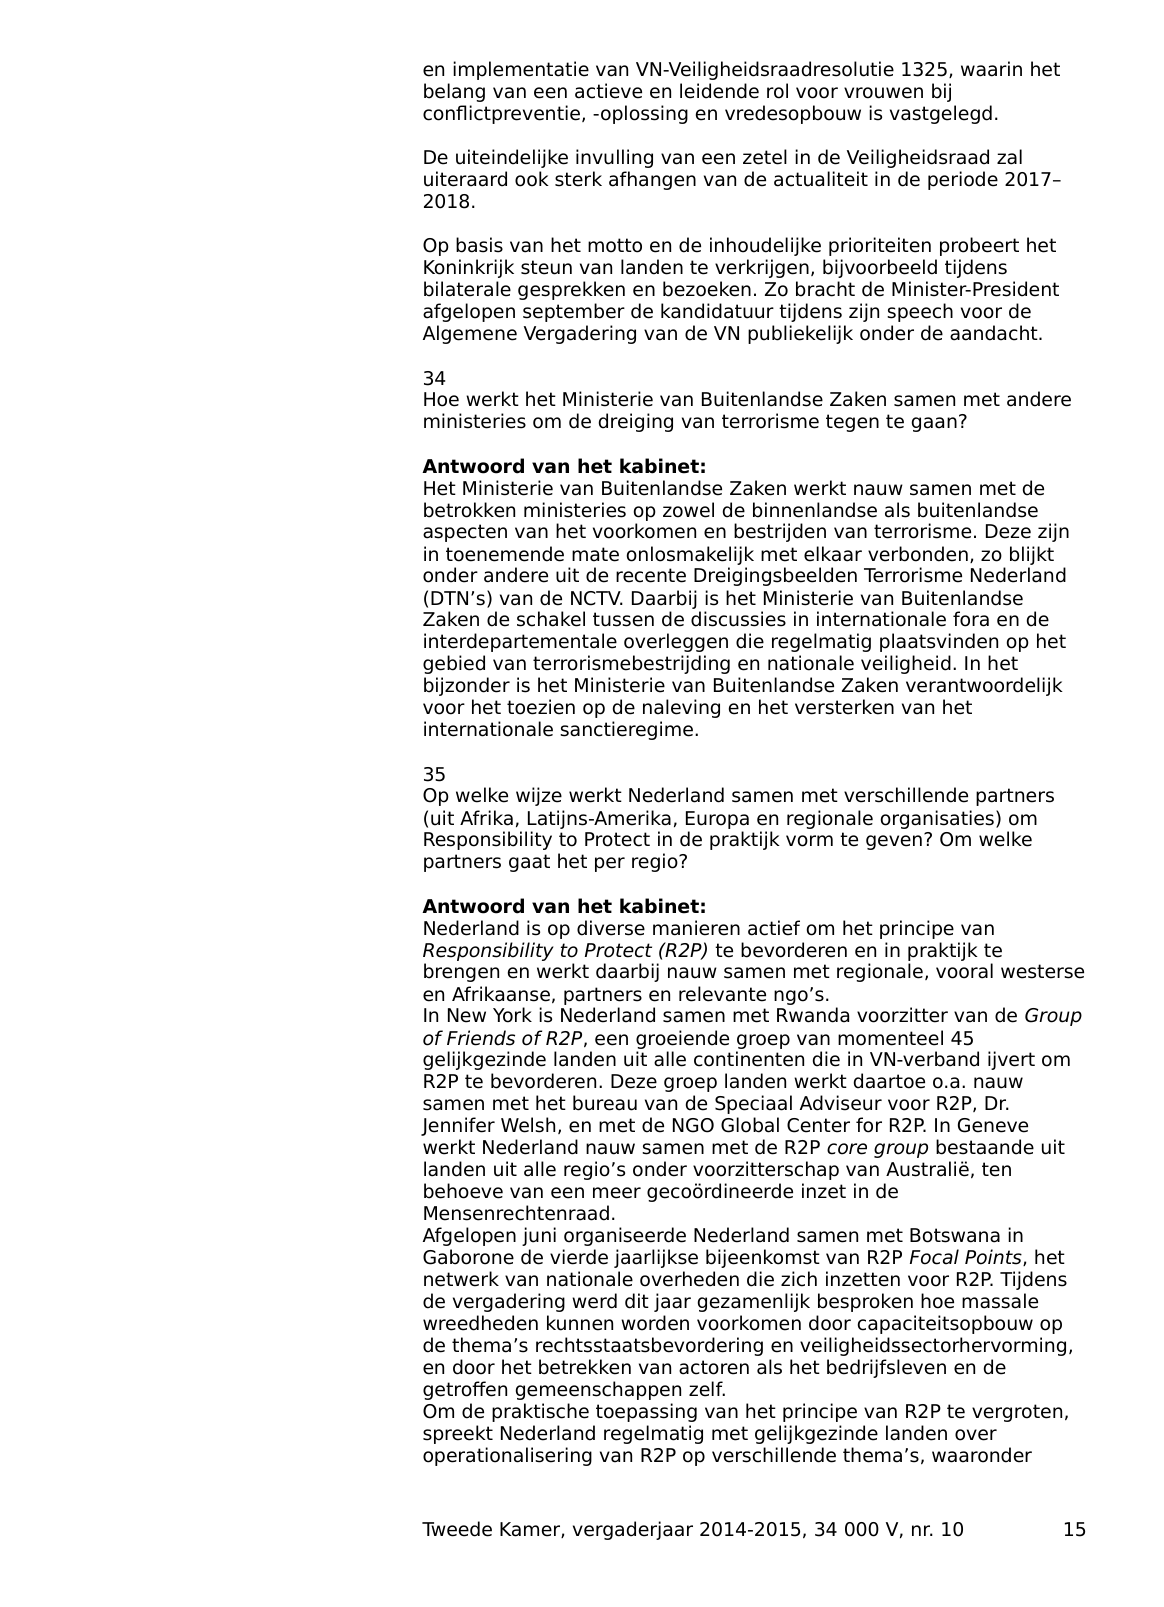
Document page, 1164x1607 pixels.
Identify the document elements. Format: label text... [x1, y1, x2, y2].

text Hoe werkt het Ministerie van Buitenlandse Zaken samen met andere ministeries om de dreiging van terrorisme tegen te gaan? [422, 389, 1087, 433]
text Afgelopen juni organiseerde Nederland samen met Botswana in Gaborone de vierde jaarlijkse bijeenkomst van R2P Focal Points, het netwerk van nationale overheden die zich inzetten voor R2P. Tijdens de vergadering werd dit jaar gezamenlijk besproken hoe massale wreedheden kunnen worden voorkomen door capaciteitsopbouw op de thema’s rechtsstaatsbevordering en veiligheidssectorhervorming, en door het betrekken van actoren als het bedrijfsleven en de getroffen gemeenschappen zelf. [422, 1225, 1087, 1401]
text Om de praktische toepassing van het principe van R2P te vergroten, spreekt Nederland regelmatig met gelijkgezinde landen over operationalisering van R2P op verschillende thema’s, waaronder [422, 1401, 1087, 1467]
text Antwoord van het kabinet: [422, 896, 1087, 917]
text Het Ministerie van Buitenlandse Zaken werkt nauw samen met de betrokken ministeries op zowel de binnenlandse als buitenlandse aspecten van het voorkomen en bestrijden van terrorisme. Deze zijn in toenemende mate onlosmakelijk met elkaar verbonden, zo blijkt onder andere uit de recente Dreigingsbeelden Terrorisme Nederland (DTN’s) van de NCTV. Daarbij is het Ministerie van Buitenlandse Zaken de schakel tussen de discussies in internationale fora en de interdepartementale overleggen die regelmatig plaatsvinden op het gebied van terrorismebestrijding en nationale veiligheid. In het bijzonder is het Ministerie van Buitenlandse Zaken verantwoordelijk voor het toezien op de naleving en het versterken van het internationale sanctieregime. [422, 477, 1087, 741]
text Nederland is op diverse manieren actief om het principe van Responsibility to Protect (R2P) te bevorderen en in praktijk te brengen en werkt daarbij nauw samen met regionale, vooral westerse en Afrikaanse, partners en relevante ngo’s. [422, 917, 1087, 1005]
text Op basis van het motto en de inhoudelijke prioriteiten probeert het Koninkrijk steun van landen te verkrijgen, bijvoorbeeld tijdens bilaterale gesprekken en bezoeken. Zo bracht de Minister-President afgelopen september de kandidatuur tijdens zijn speech voor de Algemene Vergadering van de VN publiekelijk onder de aandacht. [422, 235, 1087, 345]
text De uiteindelijke invulling van een zetel in de Veiligheidsraad zal uiteraard ook sterk afhangen van de actualiteit in de periode 2017–2018. [422, 147, 1087, 213]
text In New York is Nederland samen met Rwanda voorzitter van de Group of Friends of R2P, een groeiende groep van momenteel 45 gelijkgezinde landen uit alle continenten die in VN-verband ijvert om R2P te bevorderen. Deze groep landen werkt daartoe o.a. nauw samen met het bureau van de Speciaal Adviseur voor R2P, Dr. Jennifer Welsh, en met de NGO Global Center for R2P. In Geneve werkt Nederland nauw samen met de R2P core group bestaande uit landen uit alle regio’s onder voorzitterschap van Australië, ten behoeve van een meer gecoördineerde inzet in de Mensenrechtenraad. [422, 1005, 1087, 1225]
text 34 [422, 367, 1087, 389]
text Antwoord van het kabinet: [422, 456, 1087, 477]
text Op welke wijze werkt Nederland samen met verschillende partners (uit Afrika, Latijns-Amerika, Europa en regionale organisaties) om Responsibility to Protect in de praktijk vorm te geven? Om welke partners gaat het per regio? [422, 785, 1087, 873]
text 35 [422, 763, 1087, 785]
text en implementatie van VN-Veiligheidsraadresolutie 1325, waarin het belang van een actieve en leidende rol voor vrouwen bij conflictpreventie, -oplossing en vredesopbouw is vastgelegd. [422, 59, 1087, 125]
